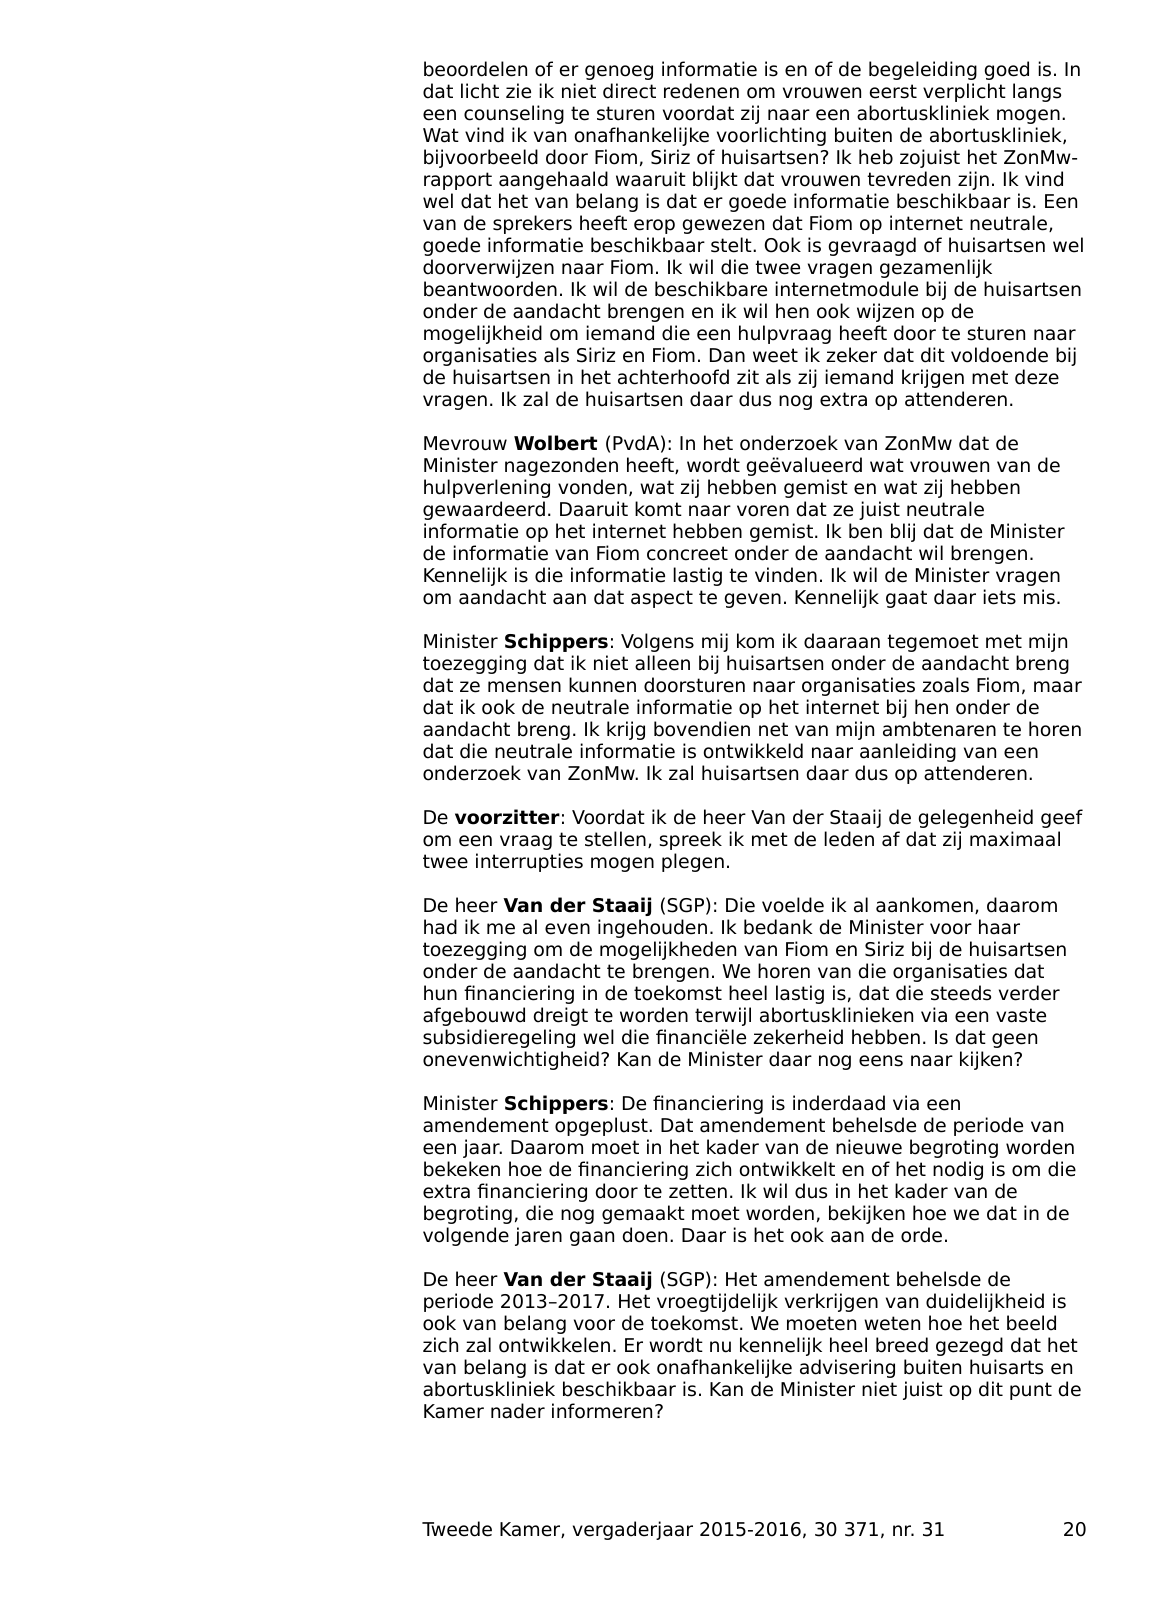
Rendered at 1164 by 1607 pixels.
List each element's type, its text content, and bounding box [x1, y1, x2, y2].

text Minister Schippers: De financiering is inderdaad via een amendement opgeplust. Dat amendement behelsde de periode van een jaar. Daarom moet in het kader van de nieuwe begroting worden bekeken hoe de financiering zich ontwikkelt en of het nodig is om die extra financiering door te zetten. Ik wil dus in het kader van de begroting, die nog gemaakt moet worden, bekijken hoe we dat in de volgende jaren gaan doen. Daar is het ook aan de orde. [422, 1093, 1087, 1247]
text Minister Schippers: Volgens mij kom ik daaraan tegemoet met mijn toezegging dat ik niet alleen bij huisartsen onder de aandacht breng dat ze mensen kunnen doorsturen naar organisaties zoals Fiom, maar dat ik ook de neutrale informatie op het internet bij hen onder de aandacht breng. Ik krijg bovendien net van mijn ambtenaren te horen dat die neutrale informatie is ontwikkeld naar aanleiding van een onderzoek van ZonMw. Ik zal huisartsen daar dus op attenderen. [422, 631, 1087, 785]
text De heer Van der Staaij (SGP): Die voelde ik al aankomen, daarom had ik me al even ingehouden. Ik bedank de Minister voor haar toezegging om de mogelijkheden van Fiom en Siriz bij de huisartsen onder de aandacht te brengen. We horen van die organisaties dat hun financiering in de toekomst heel lastig is, dat die steeds verder afgebouwd dreigt te worden terwijl abortusklinieken via een vaste subsidieregeling wel die financiële zekerheid hebben. Is dat geen onevenwichtigheid? Kan de Minister daar nog eens naar kijken? [422, 895, 1087, 1071]
text Wat vind ik van onafhankelijke voorlichting buiten de abortuskliniek, bijvoorbeeld door Fiom, Siriz of huisartsen? Ik heb zojuist het ZonMw-rapport aangehaald waaruit blijkt dat vrouwen tevreden zijn. Ik vind wel dat het van belang is dat er goede informatie beschikbaar is. Een van de sprekers heeft erop gewezen dat Fiom op internet neutrale, goede informatie beschikbaar stelt. Ook is gevraagd of huisartsen wel doorverwijzen naar Fiom. Ik wil die twee vragen gezamenlijk beantwoorden. Ik wil de beschikbare internetmodule bij de huisartsen onder de aandacht brengen en ik wil hen ook wijzen op de mogelijkheid om iemand die een hulpvraag heeft door te sturen naar organisaties als Siriz en Fiom. Dan weet ik zeker dat dit voldoende bij de huisartsen in het achterhoofd zit als zij iemand krijgen met deze vragen. Ik zal de huisartsen daar dus nog extra op attenderen. [422, 125, 1087, 411]
text De voorzitter: Voordat ik de heer Van der Staaij de gelegenheid geef om een vraag te stellen, spreek ik met de leden af dat zij maximaal twee interrupties mogen plegen. [422, 807, 1087, 873]
text De heer Van der Staaij (SGP): Het amendement behelsde de periode 2013–2017. Het vroegtijdelijk verkrijgen van duidelijkheid is ook van belang voor de toekomst. We moeten weten hoe het beeld zich zal ontwikkelen. Er wordt nu kennelijk heel breed gezegd dat het van belang is dat er ook onafhankelijke advisering buiten huisarts en abortuskliniek beschikbaar is. Kan de Minister niet juist op dit punt de Kamer nader informeren? [422, 1269, 1087, 1423]
text beoordelen of er genoeg informatie is en of de begeleiding goed is. In dat licht zie ik niet direct redenen om vrouwen eerst verplicht langs een counseling te sturen voordat zij naar een abortuskliniek mogen. [422, 59, 1087, 125]
text Mevrouw Wolbert (PvdA): In het onderzoek van ZonMw dat de Minister nagezonden heeft, wordt geëvalueerd wat vrouwen van de hulpverlening vonden, wat zij hebben gemist en wat zij hebben gewaardeerd. Daaruit komt naar voren dat ze juist neutrale informatie op het internet hebben gemist. Ik ben blij dat de Minister de informatie van Fiom concreet onder de aandacht wil brengen. Kennelijk is die informatie lastig te vinden. Ik wil de Minister vragen om aandacht aan dat aspect te geven. Kennelijk gaat daar iets mis. [422, 433, 1087, 609]
